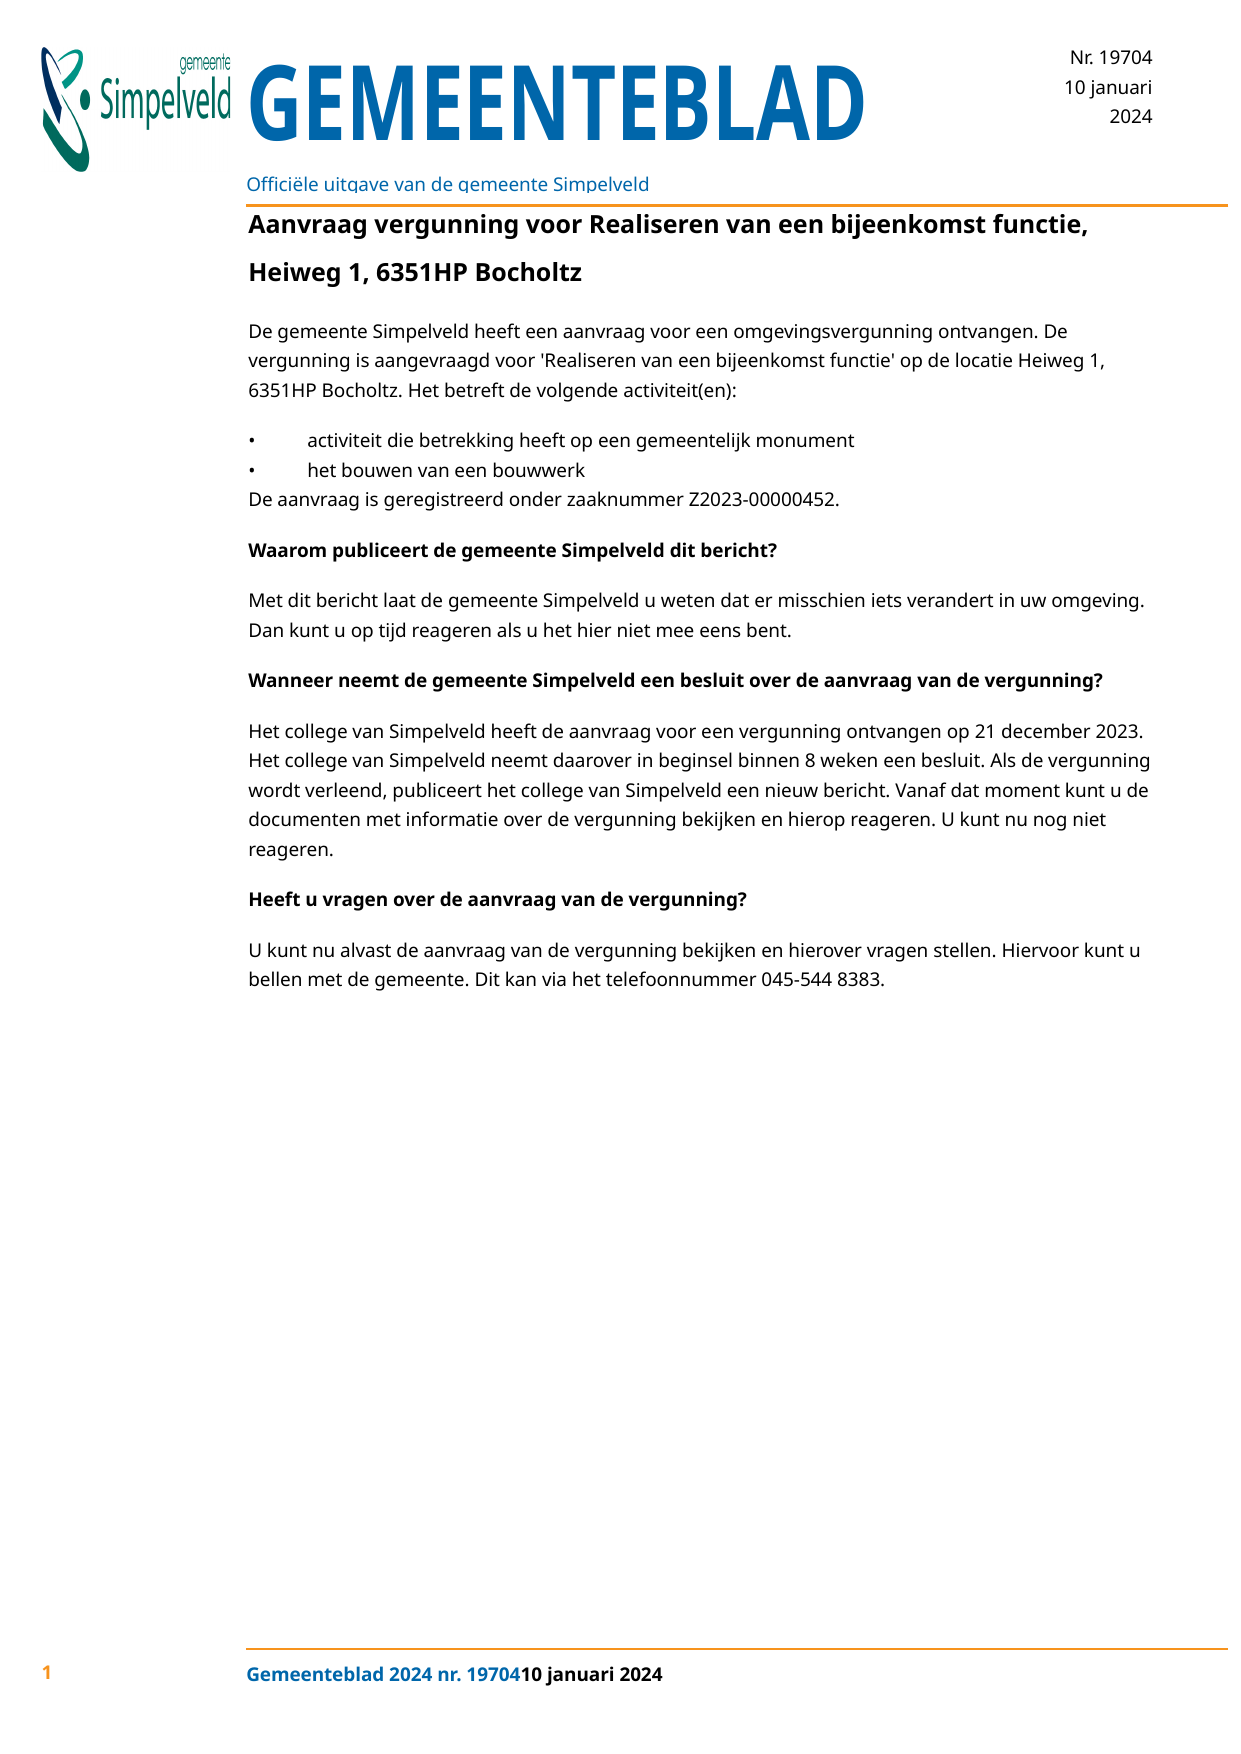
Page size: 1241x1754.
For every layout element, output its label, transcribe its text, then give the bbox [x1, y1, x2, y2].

text De aanvraag is geregistreerd onder zaaknummer Z2023-00000452. [248, 487, 1152, 512]
text U kunt nu alvast de aanvraag van de vergunning bekijken en hierover vragen stellen. Hiervoor kunt u bellen met de gemeente. Dit kan via het telefoonnummer 045-544 8383. [248, 937, 1152, 992]
picture [41, 47, 231, 172]
list het bouwen van een bouwwerk [248, 457, 1152, 483]
text De gemeente Simpelveld heeft een aanvraag voor een omgevingsvergunning ontvangen. De vergunning is aangevraagd voor 'Realiseren van een bijeenkomst functie' op de locatie Heiweg 1, 6351HP Bocholtz. Het betreft de volgende activiteit(en): [248, 318, 1152, 403]
text Wanneer neemt de gemeente Simpelveld een besluit over de aanvraag van de vergunning? [248, 667, 1152, 693]
text Met dit bericht laat de gemeente Simpelveld u weten dat er misschien iets verandert in uw omgeving. Dan kunt u op tijd reageren als u het hier niet mee eens bent. [248, 587, 1152, 643]
text Waarom publiceert de gemeente Simpelveld dit bericht? [248, 537, 1152, 563]
list activiteit die betrekking heeft op een gemeentelijk monument [248, 427, 1152, 453]
text Heeft u vragen over de aanvraag van de vergunning? [248, 887, 1152, 912]
text Aanvraag vergunning voor Realiseren van een bijeenkomst functie, Heiweg 1, 6351HP Bocholtz [248, 207, 1152, 288]
text Het college van Simpelveld heeft de aanvraag voor een vergunning ontvangen op 21 december 2023. Het college van Simpelveld neemt daarover in beginsel binnen 8 weken een besluit. Als de vergunning wordt verleend, publiceert het college van Simpelveld een nieuw bericht. Vanaf dat moment kunt u de documenten met informatie over de vergunning bekijken en hierop reageren. U kunt nu nog niet reageren. [248, 718, 1152, 862]
